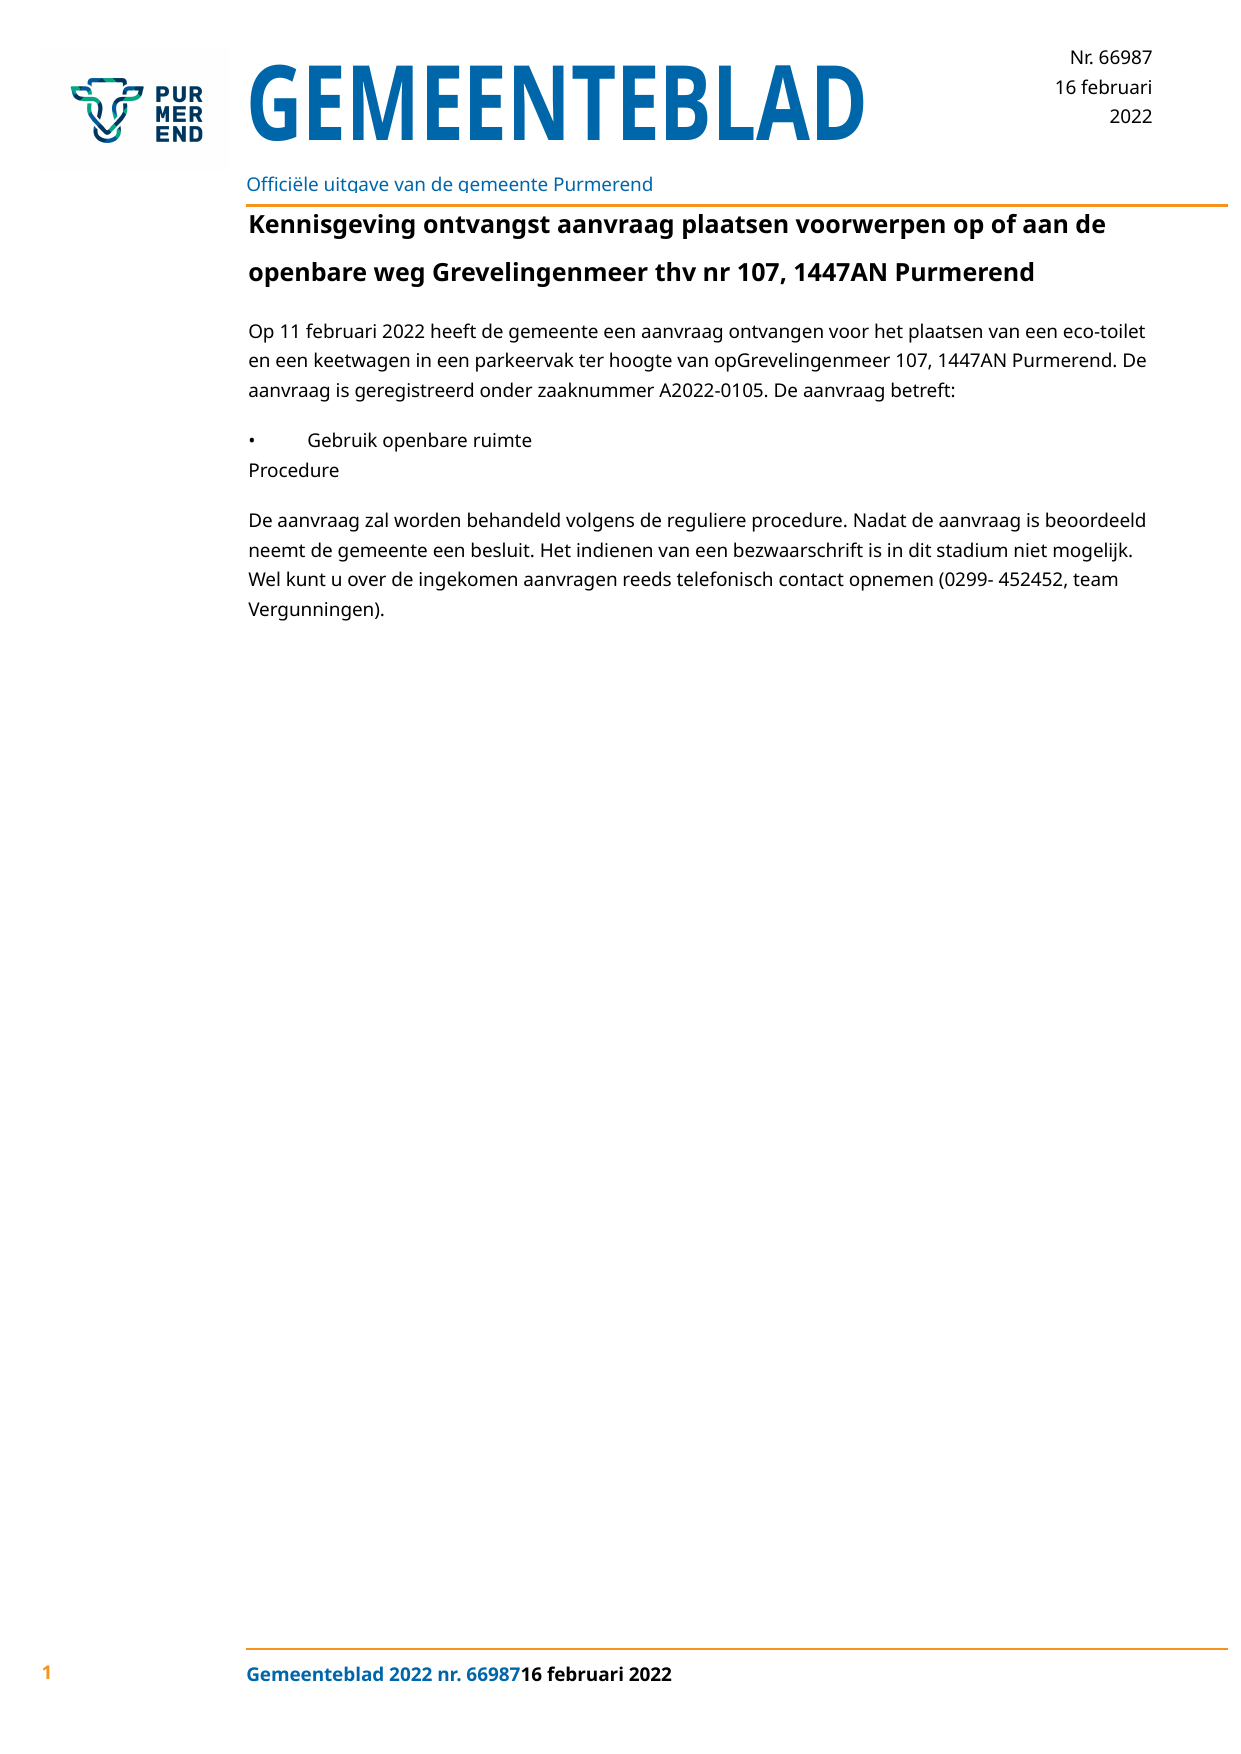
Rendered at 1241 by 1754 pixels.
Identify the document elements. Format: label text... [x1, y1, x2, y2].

text Kennisgeving ontvangst aanvraag plaatsen voorwerpen op of aan de openbare weg Grevelingenmeer thv nr 107, 1447AN Purmerend [248, 207, 1152, 288]
text De aanvraag zal worden behandeld volgens de reguliere procedure. Nadat de aanvraag is beoordeeld neemt de gemeente een besluit. Het indienen van een bezwaarschrift is in dit stadium niet mogelijk. Wel kunt u over de ingekomen aanvragen reeds telefonisch contact opnemen (0299- 452452, team Vergunningen). [248, 507, 1152, 622]
picture [41, 47, 231, 172]
text Op 11 februari 2022 heeft de gemeente een aanvraag ontvangen voor het plaatsen van een eco-toilet en een keetwagen in een parkeervak ter hoogte van opGrevelingenmeer 107, 1447AN Purmerend. De aanvraag is geregistreerd onder zaaknummer A2022-0105. De aanvraag betreft: [248, 318, 1152, 403]
list Gebruik openbare ruimte [248, 427, 1152, 453]
text Procedure [248, 457, 1152, 483]
